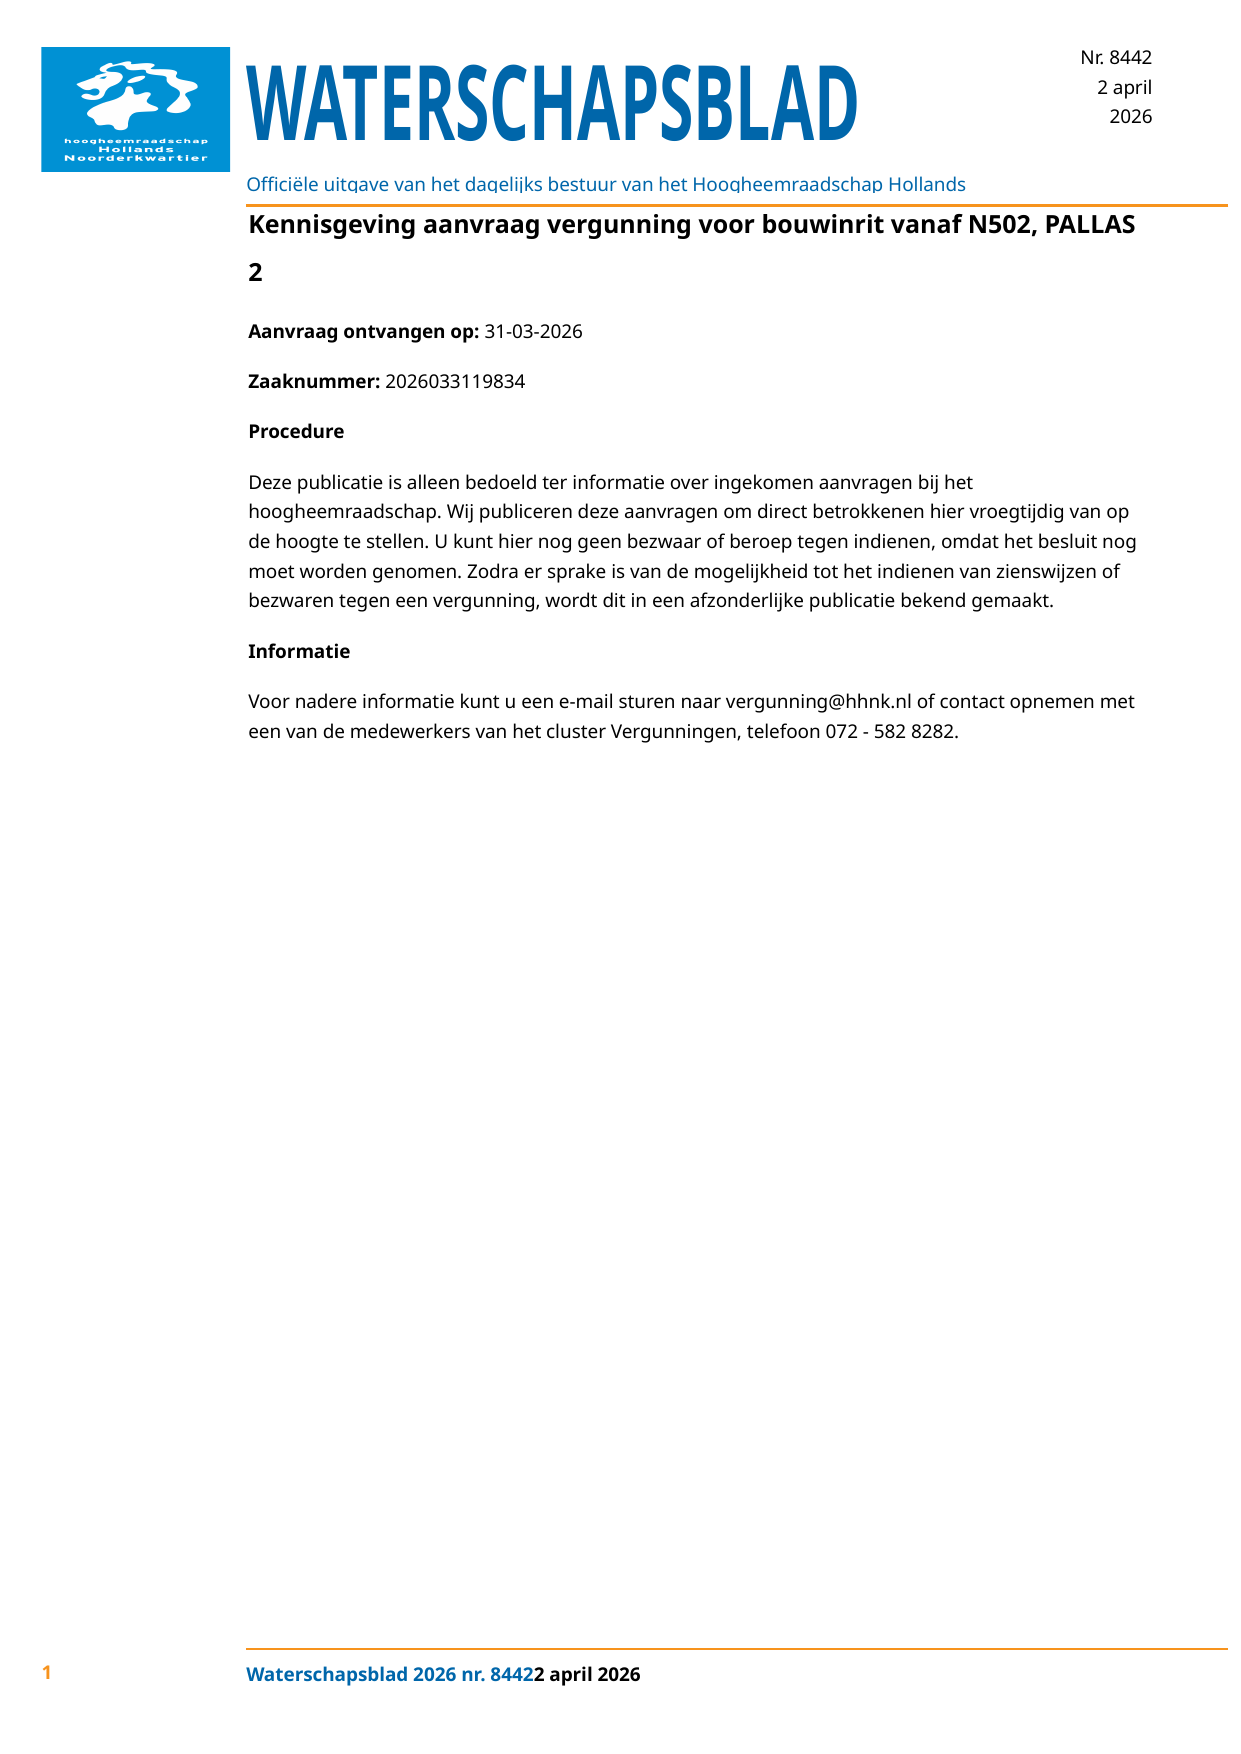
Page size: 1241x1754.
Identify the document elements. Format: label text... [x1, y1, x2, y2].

picture [118, 62, 197, 112]
picture [78, 64, 122, 99]
text Zaaknummer: 2026033119834 [248, 368, 1152, 394]
picture [129, 76, 144, 82]
text Procedure [248, 419, 1152, 444]
text Aanvraag ontvangen op: 31-03-2026 [248, 318, 1152, 344]
picture [88, 87, 157, 130]
text Deze publicatie is alleen bedoeld ter informatie over ingekomen aanvragen bij het hoogheemraadschap. Wij publiceren deze aanvragen om direct betrokkenen hier vroegtijdig van op de hoogte te stellen. U kunt hier nog geen bezwaar of beroep tegen indienen, omdat het besluit nog moet worden genomen. Zodra er sprake is van de mogelijkheid tot het indienen van zienswijzen of bezwaren tegen een vergunning, wordt dit in een afzonderlijke publicatie bekend gemaakt. [248, 469, 1152, 613]
text Kennisgeving aanvraag vergunning voor bouwinrit vanaf N502, PALLAS 2 [248, 207, 1152, 288]
text Voor nadere informatie kunt u een e-mail sturen naar vergunning@hhnk.nl of contact opnemen met een van de medewerkers van het cluster Vergunningen, telefoon 072 - 582 8282. [248, 688, 1152, 744]
text Informatie [248, 638, 1152, 664]
